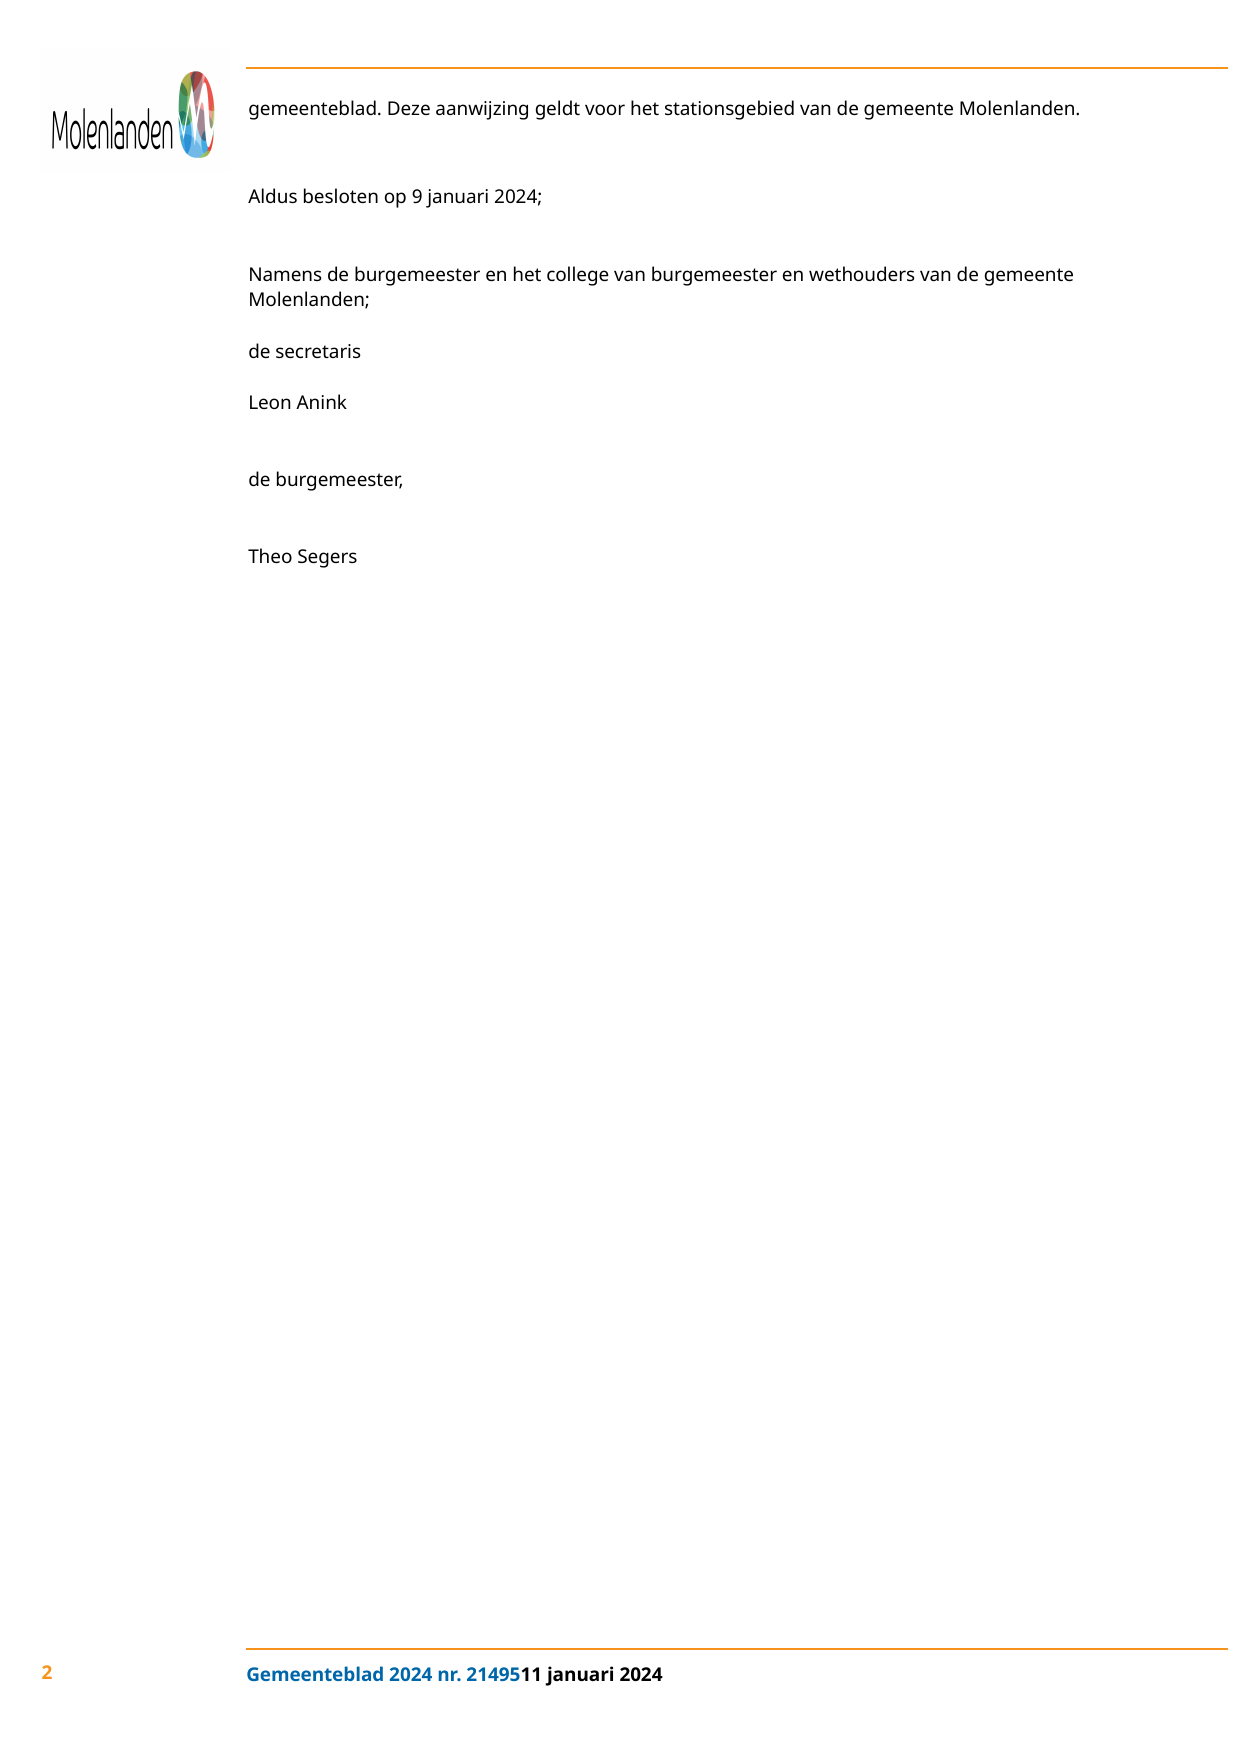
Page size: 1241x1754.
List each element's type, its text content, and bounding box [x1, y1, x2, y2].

text de burgemeester, [248, 467, 1152, 492]
picture [41, 47, 231, 172]
text de secretaris [248, 338, 1152, 364]
text Theo Segers [248, 544, 1152, 569]
text gemeenteblad. Deze aanwijzing geldt voor het stationsgebied van de gemeente Molenlanden. [248, 95, 1152, 121]
text Namens de burgemeester en het college van burgemeester en wethouders van de gemeente Molenlanden; [248, 261, 1152, 312]
text Aldus besloten op 9 januari 2024; [248, 183, 1152, 209]
text Leon Anink [248, 389, 1152, 415]
